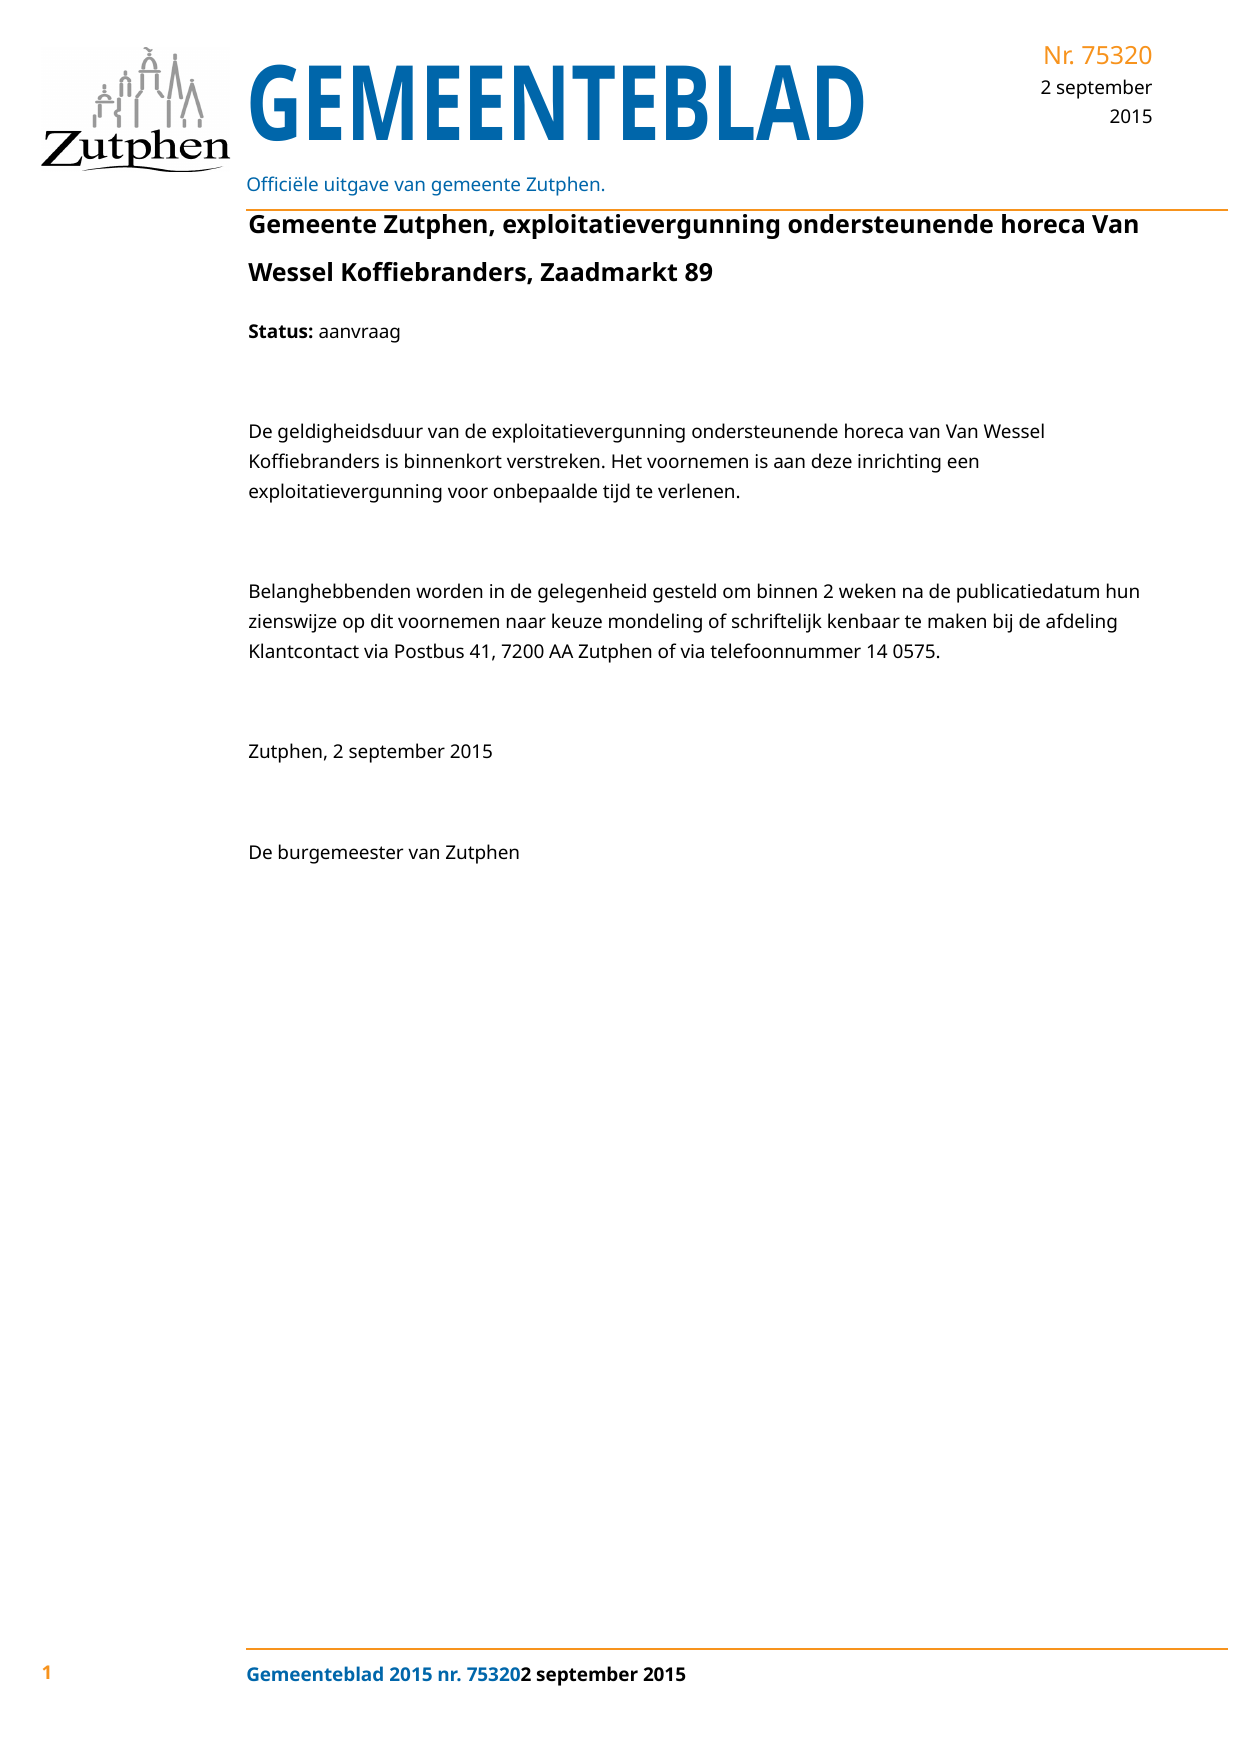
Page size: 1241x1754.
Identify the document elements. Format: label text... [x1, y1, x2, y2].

picture [41, 47, 231, 172]
text Zutphen, 2 september 2015 [248, 739, 1152, 764]
text De geldigheidsduur van de exploitatievergunning ondersteunende horeca van Van Wessel Koffiebranders is binnenkort verstreken. Het voornemen is aan deze inrichting een exploitatievergunning voor onbepaalde tijd te verlenen. [248, 419, 1152, 504]
text Belanghebbenden worden in de gelegenheid gesteld om binnen 2 weken na de publicatiedatum hun zienswijze op dit voornemen naar keuze mondeling of schriftelijk kenbaar te maken bij de afdeling Klantcontact via Postbus 41, 7200 AA Zutphen of via telefoonnummer 14 0575. [248, 579, 1152, 664]
text De burgemeester van Zutphen [248, 839, 1152, 865]
text Gemeente Zutphen, exploitatievergunning ondersteunende horeca Van Wessel Koffiebranders, Zaadmarkt 89 [248, 211, 1152, 288]
text Status: aanvraag [248, 318, 1152, 344]
